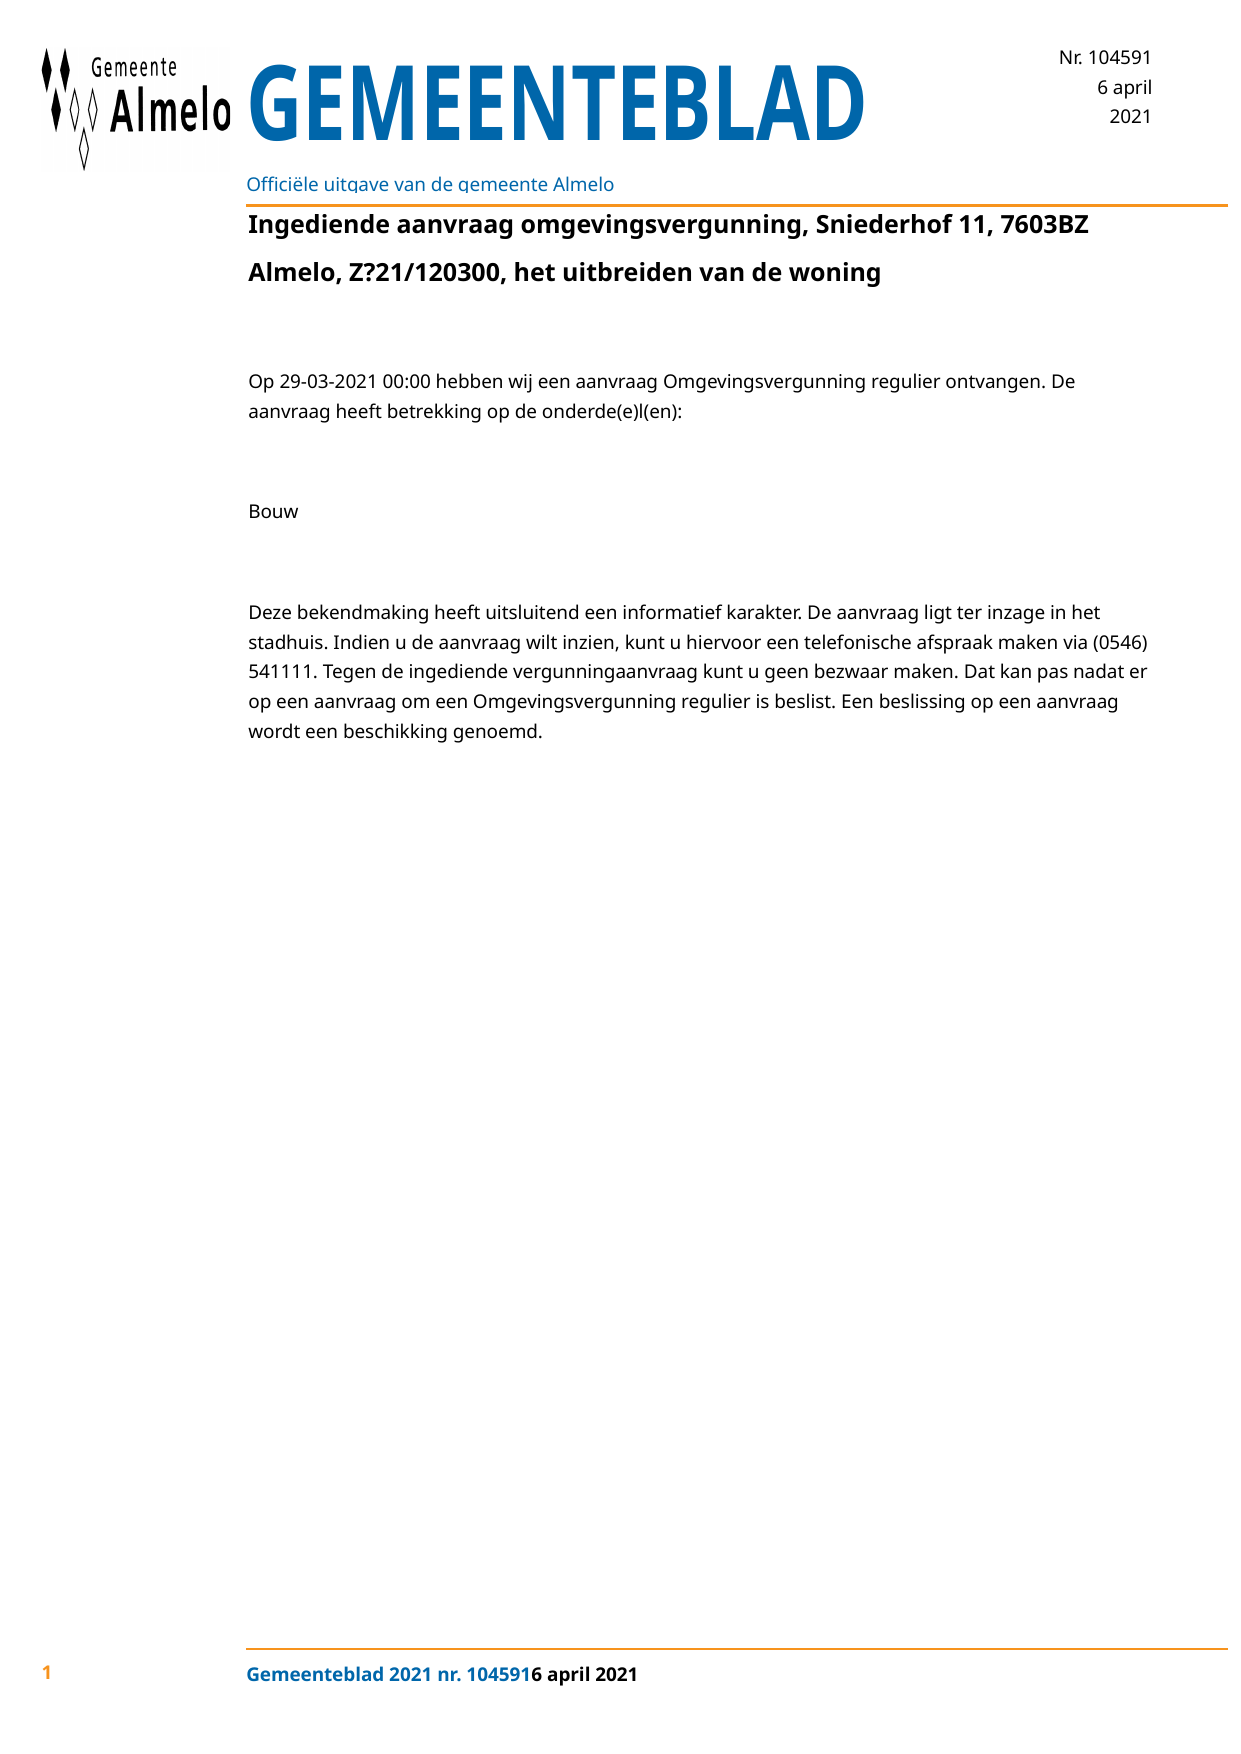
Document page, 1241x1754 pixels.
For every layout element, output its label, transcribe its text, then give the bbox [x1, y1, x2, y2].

text Deze bekendmaking heeft uitsluitend een informatief karakter. De aanvraag ligt ter inzage in het stadhuis. Indien u de aanvraag wilt inzien, kunt u hiervoor een telefonische afspraak maken via (0546) 541111. Tegen de ingediende vergunningaanvraag kunt u geen bezwaar maken. Dat kan pas nadat er op een aanvraag om een Omgevingsvergunning regulier is beslist. Een beslissing op een aanvraag wordt een beschikking genoemd. [248, 599, 1152, 744]
picture [41, 47, 231, 172]
text Ingediende aanvraag omgevingsvergunning, Sniederhof 11, 7603BZ Almelo, Z?21/120300, het uitbreiden van de woning [248, 207, 1152, 288]
text Bouw [248, 499, 1152, 524]
text Op 29-03-2021 00:00 hebben wij een aanvraag Omgevingsvergunning regulier ontvangen. De aanvraag heeft betrekking op de onderde(e)l(en): [248, 368, 1152, 424]
